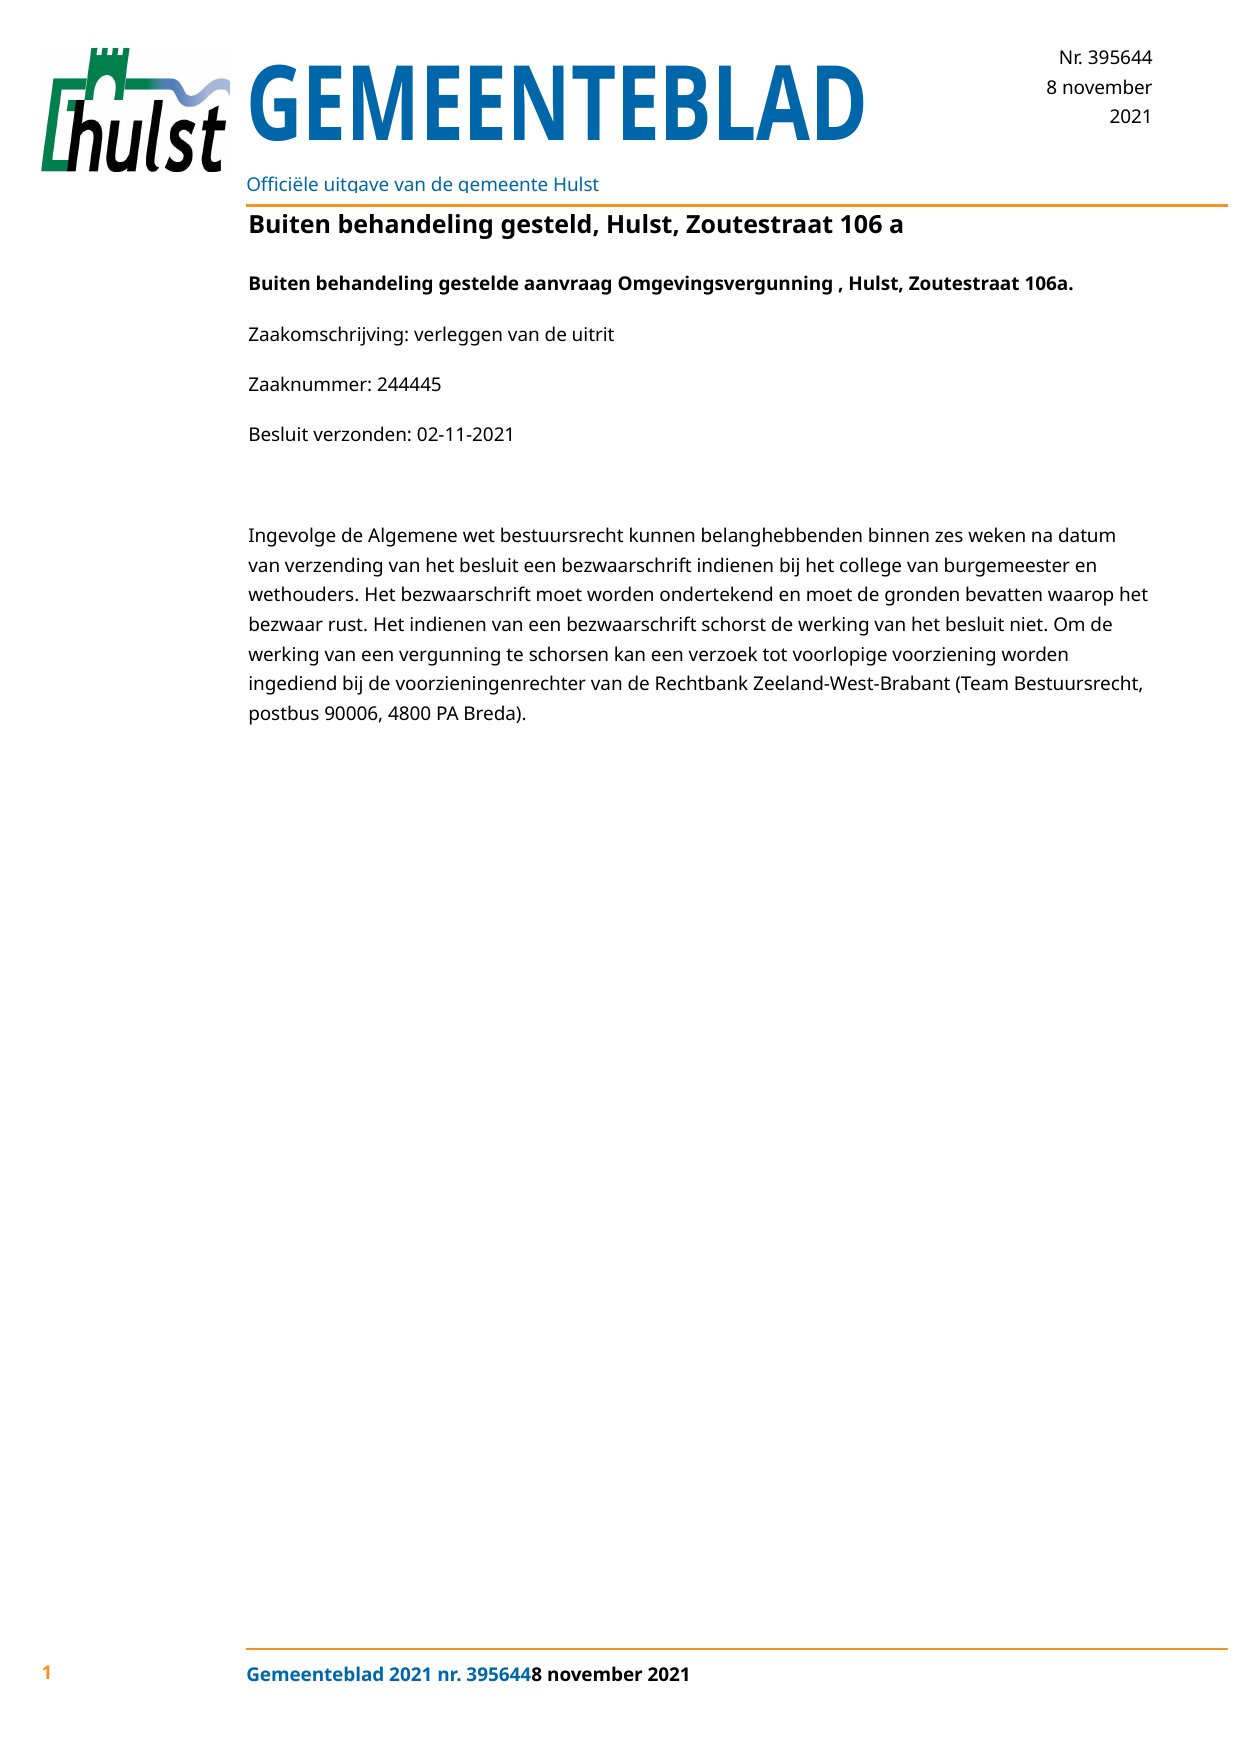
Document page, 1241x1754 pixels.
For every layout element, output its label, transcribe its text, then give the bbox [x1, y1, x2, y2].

text Buiten behandeling gesteld, Hulst, Zoutestraat 106 a [248, 207, 1152, 241]
text Zaakomschrijving: verleggen van de uitrit [248, 321, 1152, 346]
text Besluit verzonden: 02-11-2021 [248, 422, 1152, 447]
text Buiten behandeling gestelde aanvraag Omgevingsvergunning , Hulst, Zoutestraat 106a. [248, 270, 1152, 296]
picture [41, 47, 231, 172]
text Ingevolge de Algemene wet bestuursrecht kunnen belanghebbenden binnen zes weken na datum van verzending van het besluit een bezwaarschrift indienen bij het college van burgemeester en wethouders. Het bezwaarschrift moet worden ondertekend en moet de gronden bevatten waarop het bezwaar rust. Het indienen van een bezwaarschrift schorst de werking van het besluit niet. Om de werking van een vergunning te schorsen kan een verzoek tot voorlopige voorziening worden ingediend bij de voorzieningenrechter van de Rechtbank Zeeland-West-Brabant (Team Bestuursrecht, postbus 90006, 4800 PA Breda). [248, 522, 1152, 726]
text Zaaknummer: 244445 [248, 371, 1152, 397]
